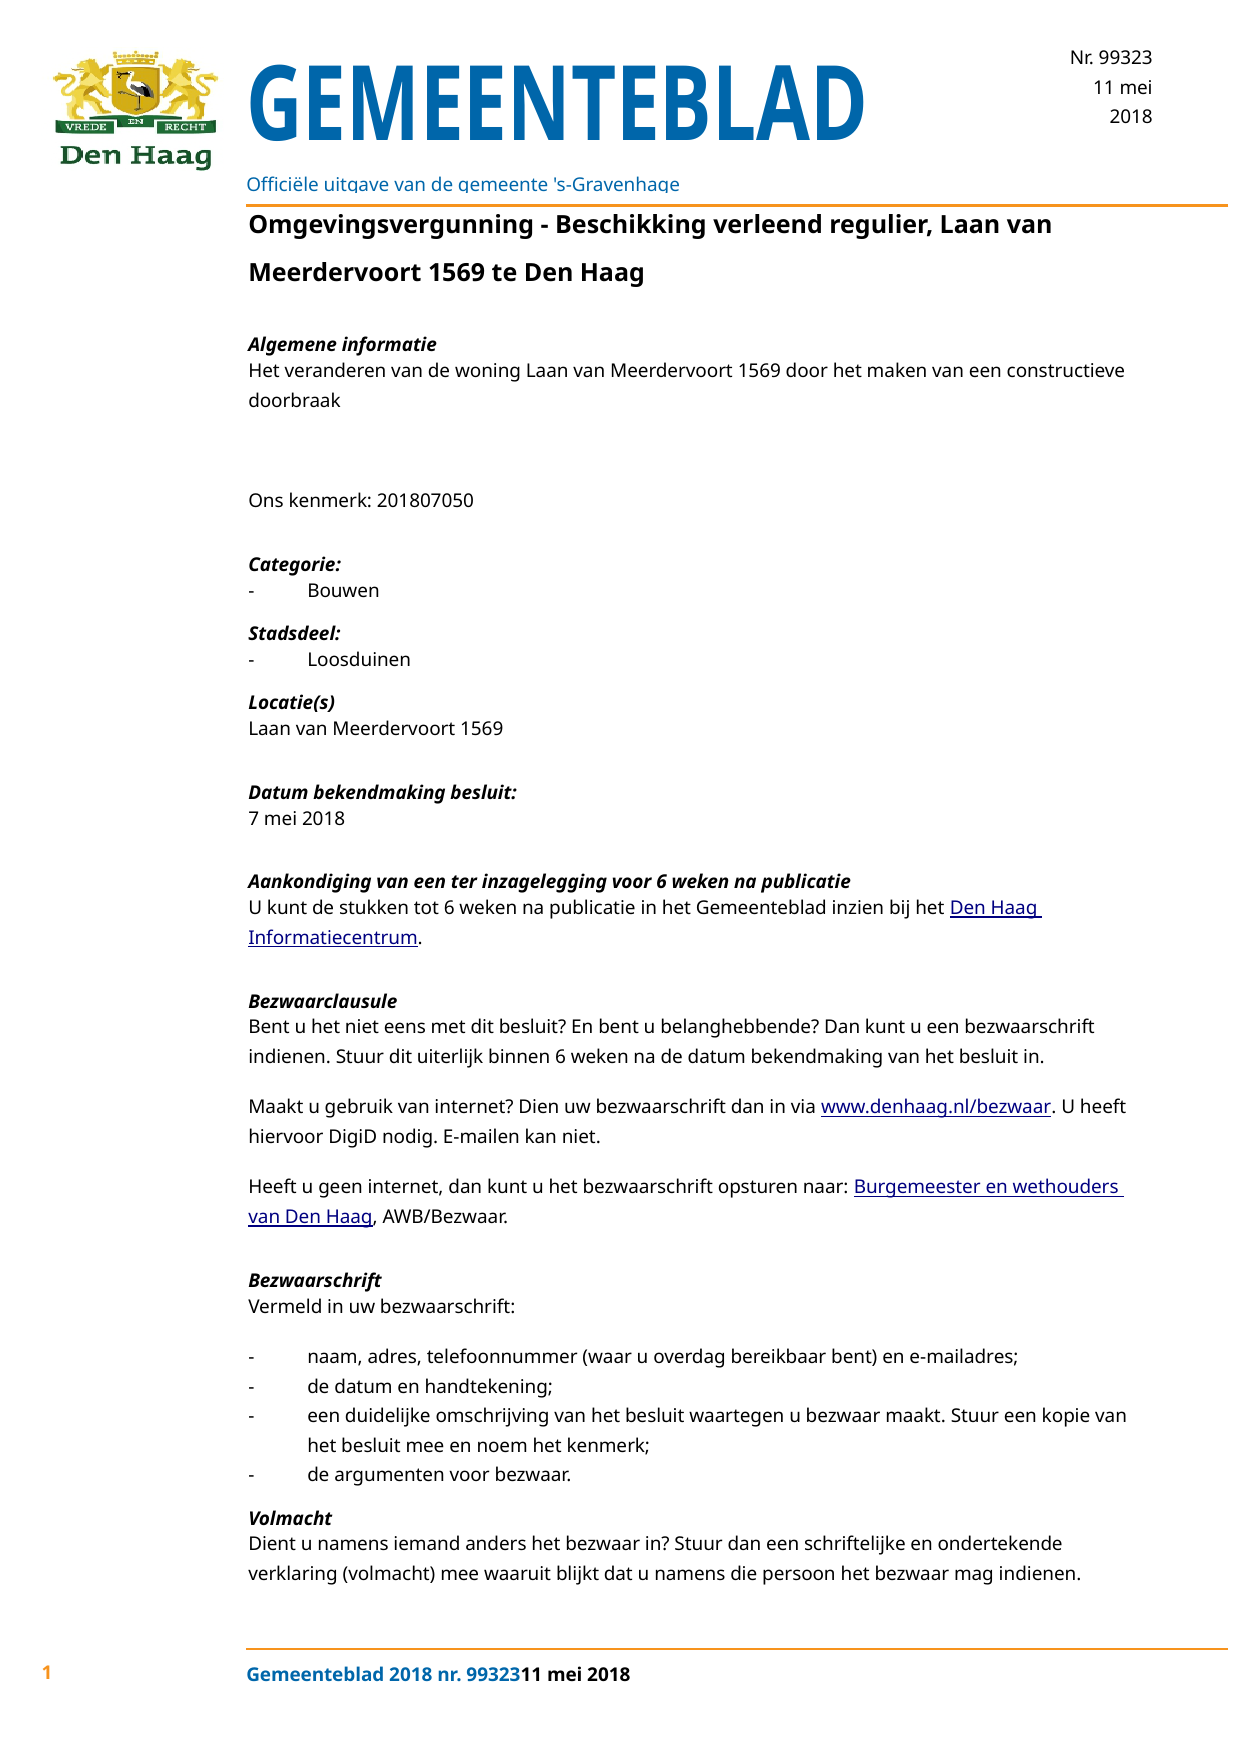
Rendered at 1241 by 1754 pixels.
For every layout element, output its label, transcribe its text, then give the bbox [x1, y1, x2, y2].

text Maakt u gebruik van internet? Dien uw bezwaarschrift dan in via www.denhaag.nl/bezwaar. U heeft hiervoor DigiD nodig. E-mailen kan niet. [248, 1094, 1152, 1149]
list Loosduinen [248, 646, 1152, 672]
text Laan van Meerdervoort 1569 [248, 715, 1152, 741]
list de datum en handtekening; [248, 1373, 1152, 1399]
list een duidelijke omschrijving van het besluit waartegen u bezwaar maakt. Stuur een kopie van het besluit mee en noem het kenmerk; [248, 1402, 1152, 1458]
text Stadsdeel: [248, 620, 1152, 646]
text 7 mei 2018 [248, 805, 1152, 830]
text Bezwaarschrift [248, 1267, 1152, 1293]
text Datum bekendmaking besluit: [248, 779, 1152, 805]
text Omgevingsvergunning - Beschikking verleend regulier, Laan van Meerdervoort 1569 te Den Haag [248, 207, 1152, 288]
picture [41, 47, 231, 172]
text Het veranderen van de woning Laan van Meerdervoort 1569 door het maken van een constructieve doorbraak [248, 357, 1152, 412]
text Algemene informatie [248, 331, 1152, 357]
text Ons kenmerk: 201807050 [248, 488, 1152, 513]
text U kunt de stukken tot 6 weken na publicatie in het Gemeenteblad inzien bij het Den Haag Informatiecentrum. [248, 894, 1152, 950]
text Aankondiging van een ter inzagelegging voor 6 weken na publicatie [248, 869, 1152, 894]
text Vermeld in uw bezwaarschrift: [248, 1293, 1152, 1319]
text Locatie(s) [248, 689, 1152, 715]
text Bezwaarclausule [248, 988, 1152, 1014]
list de argumenten voor bezwaar. [248, 1462, 1152, 1487]
list Bouwen [248, 577, 1152, 603]
text Heeft u geen internet, dan kunt u het bezwaarschrift opsturen naar: Burgemeester en wethouders van Den Haag, AWB/Bezwaar. [248, 1174, 1152, 1229]
text Dient u namens iemand anders het bezwaar in? Stuur dan een schriftelijke en ondertekende verklaring (volmacht) mee waaruit blijkt dat u namens die persoon het bezwaar mag indienen. [248, 1531, 1152, 1586]
text Categorie: [248, 552, 1152, 577]
text Bent u het niet eens met dit besluit? En bent u belanghebbende? Dan kunt u een bezwaarschrift indienen. Stuur dit uiterlijk binnen 6 weken na de datum bekendmaking van het besluit in. [248, 1014, 1152, 1069]
list naam, adres, telefoonnummer (waar u overdag bereikbaar bent) en e-mailadres; [248, 1343, 1152, 1369]
text Volmacht [248, 1505, 1152, 1531]
